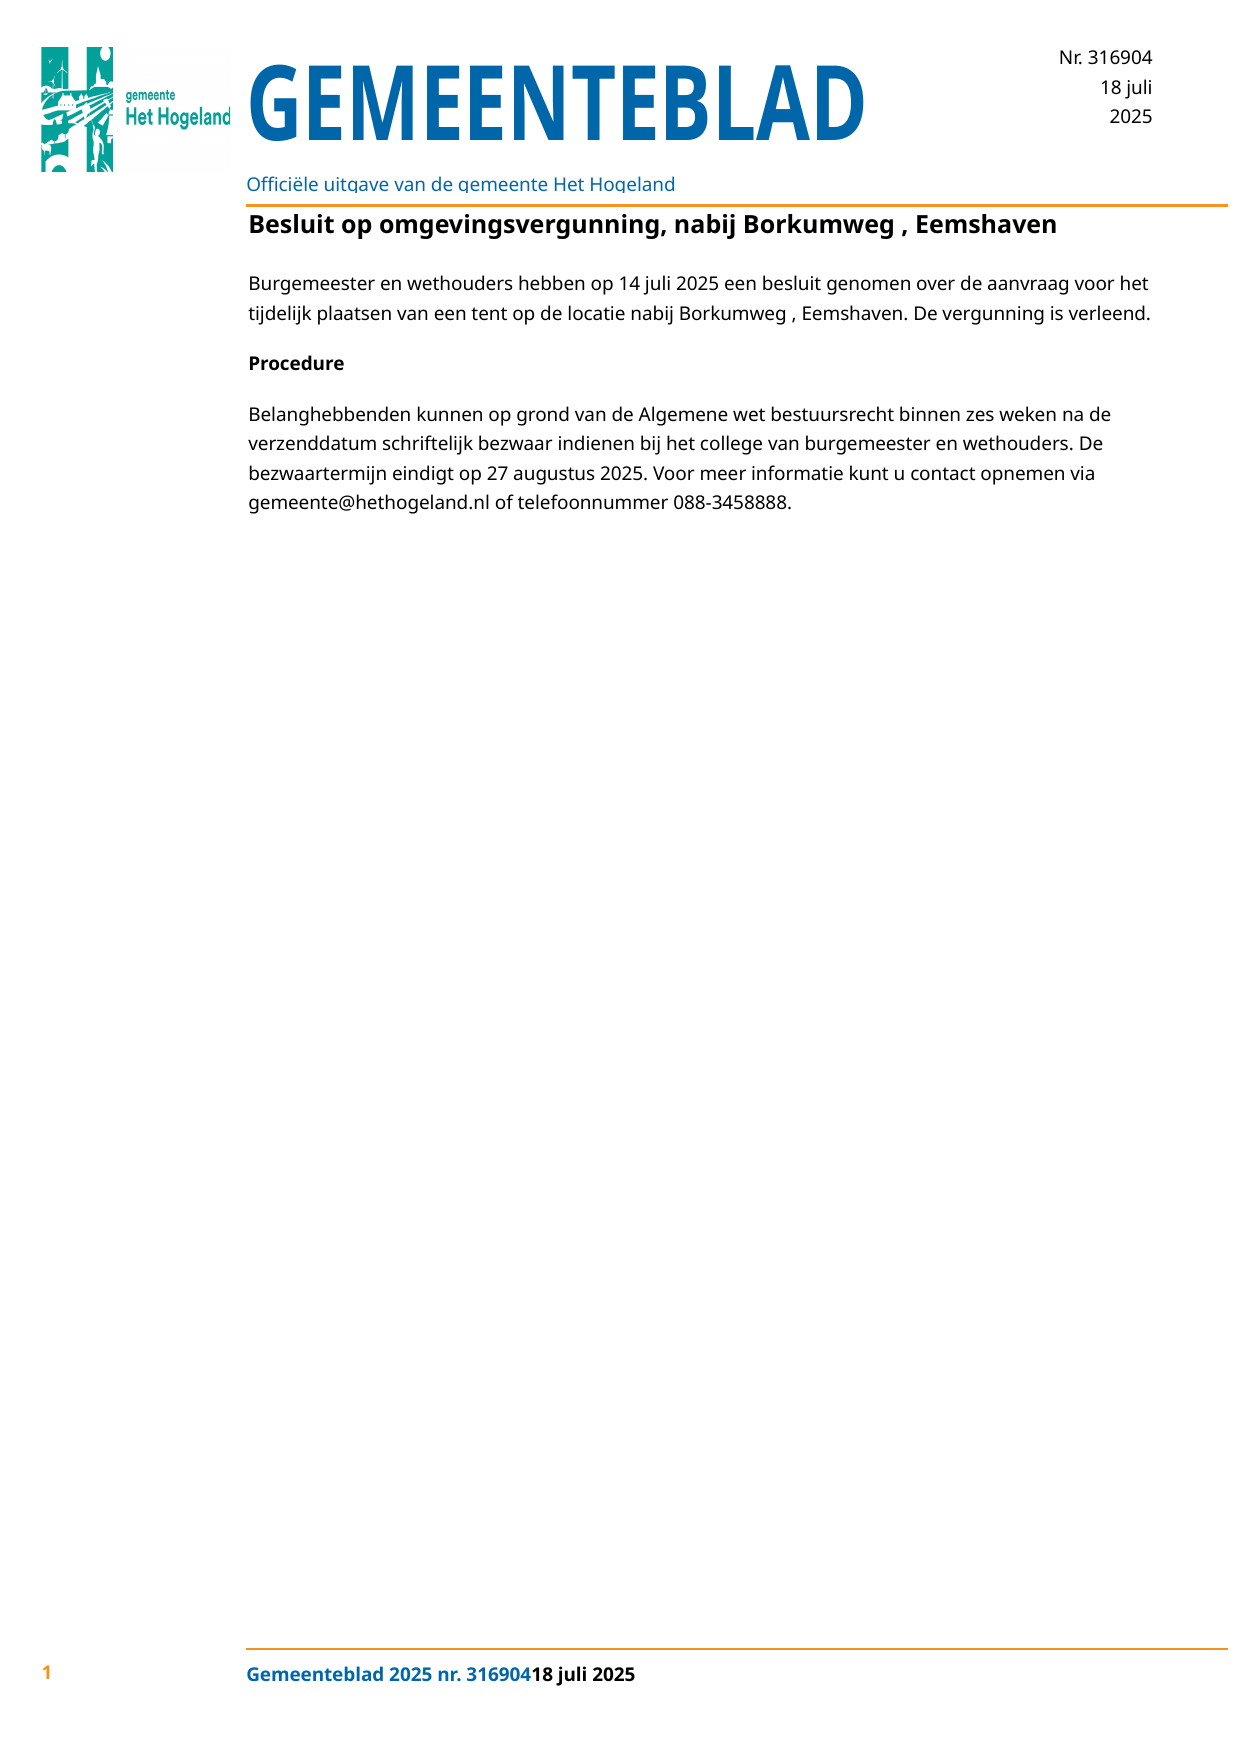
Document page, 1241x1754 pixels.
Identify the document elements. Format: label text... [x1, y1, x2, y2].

text Burgemeester en wethouders hebben op 14 juli 2025 een besluit genomen over de aanvraag voor het tijdelijk plaatsen van een tent op de locatie nabij Borkumweg , Eemshaven. De vergunning is verleend. [248, 270, 1152, 326]
text Besluit op omgevingsvergunning, nabij Borkumweg , Eemshaven [248, 207, 1152, 241]
text Procedure [248, 350, 1152, 376]
picture [41, 47, 231, 172]
text Belanghebbenden kunnen op grond van de Algemene wet bestuursrecht binnen zes weken na de verzenddatum schriftelijk bezwaar indienen bij het college van burgemeester en wethouders. De bezwaartermijn eindigt op 27 augustus 2025. Voor meer informatie kunt u contact opnemen via gemeente@hethogeland.nl of telefoonnummer 088-3458888. [248, 401, 1152, 515]
